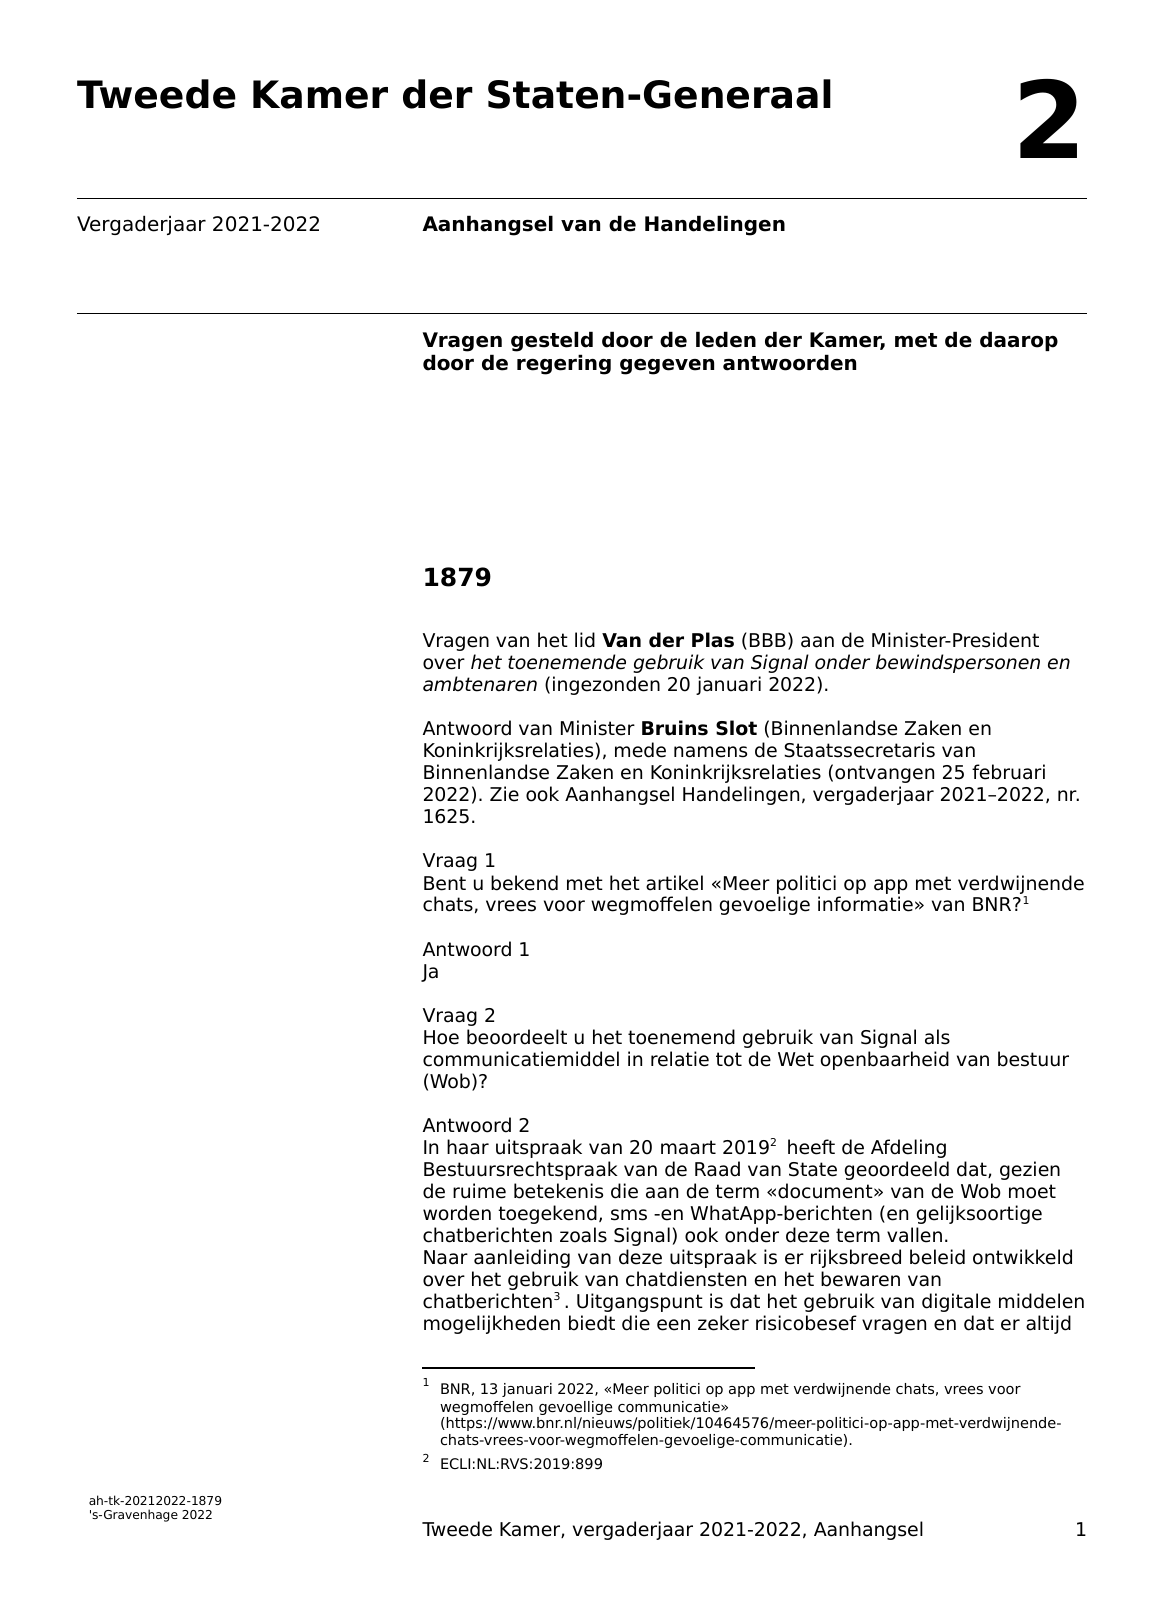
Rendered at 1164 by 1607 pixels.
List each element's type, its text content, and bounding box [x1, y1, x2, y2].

text Antwoord 2 [422, 1115, 1087, 1137]
text Hoe beoordeelt u het toenemend gebruik van Signal als communicatiemiddel in relatie tot de Wet openbaarheid van bestuur (Wob)? [422, 1027, 1087, 1093]
text Vraag 2 [422, 1005, 1087, 1027]
text In haar uitspraak van 20 maart 2019 heeft de Afdeling Bestuursrechtspraak van de Raad van State geoordeeld dat, gezien de ruime betekenis die aan de term «document» van de Wob moet worden toegekend, sms -en WhatApp-berichten (en gelijksoortige chatberichten zoals Signal) ook onder deze term vallen. [422, 1137, 1087, 1247]
text ECLI:NL:RVS:2019:899 [422, 1452, 1087, 1474]
text Antwoord van Minister Bruins Slot (Binnenlandse Zaken en Koninkrijksrelaties), mede namens de Staatssecretaris van Binnenlandse Zaken en Koninkrijksrelaties (ontvangen 25 februari 2022). Zie ook Aanhangsel Handelingen, vergaderjaar 2021–2022, nr. 1625. [422, 718, 1087, 828]
text Vragen van het lid Van der Plas (BBB) aan de Minister-President over het toenemende gebruik van Signal onder bewindspersonen en ambtenaren (ingezonden 20 januari 2022). [422, 630, 1087, 696]
text 's-Gravenhage 2022 [88, 1508, 323, 1522]
text Bent u bekend met het artikel «Meer politici op app met verdwijnende chats, vrees voor wegmoffelen gevoelige informatie» van BNR? [422, 872, 1087, 916]
table_cell Vragen gesteld door de leden der Kamer, met de daarop door de regering gegeven antwoorden [422, 314, 1087, 375]
table_cell Aanhangsel van de Handelingen [422, 199, 1087, 313]
text Vraag 1 [422, 850, 1087, 872]
table_cell Vergaderjaar 2021-2022 [77, 199, 422, 313]
table_header 2 [886, 59, 1087, 198]
text 1879 [422, 563, 1087, 592]
text Naar aanleiding van deze uitspraak is er rijksbreed beleid ontwikkeld over het gebruik van chatdiensten en het bewaren van chatberichten. Uitgangspunt is dat het gebruik van digitale middelen mogelijkheden biedt die een zeker risicobesef vragen en dat er altijd [422, 1247, 1087, 1334]
text Ja [422, 961, 1087, 982]
table_header Tweede Kamer der Staten-Generaal [77, 59, 886, 198]
text ah-tk-20212022-1879 [88, 1494, 323, 1508]
text Antwoord 1 [422, 938, 1087, 961]
text BNR, 13 januari 2022, «Meer politici op app met verdwijnende chats, vrees voor wegmoffelen gevoellige communicatie» (https://www.bnr.nl/nieuws/politiek/10464576/meer-politici-op-app-met-verdwijnende-chats-vrees-voor-wegmoffelen-gevoelige-communicatie). [422, 1377, 1087, 1449]
table_cell [77, 314, 422, 375]
